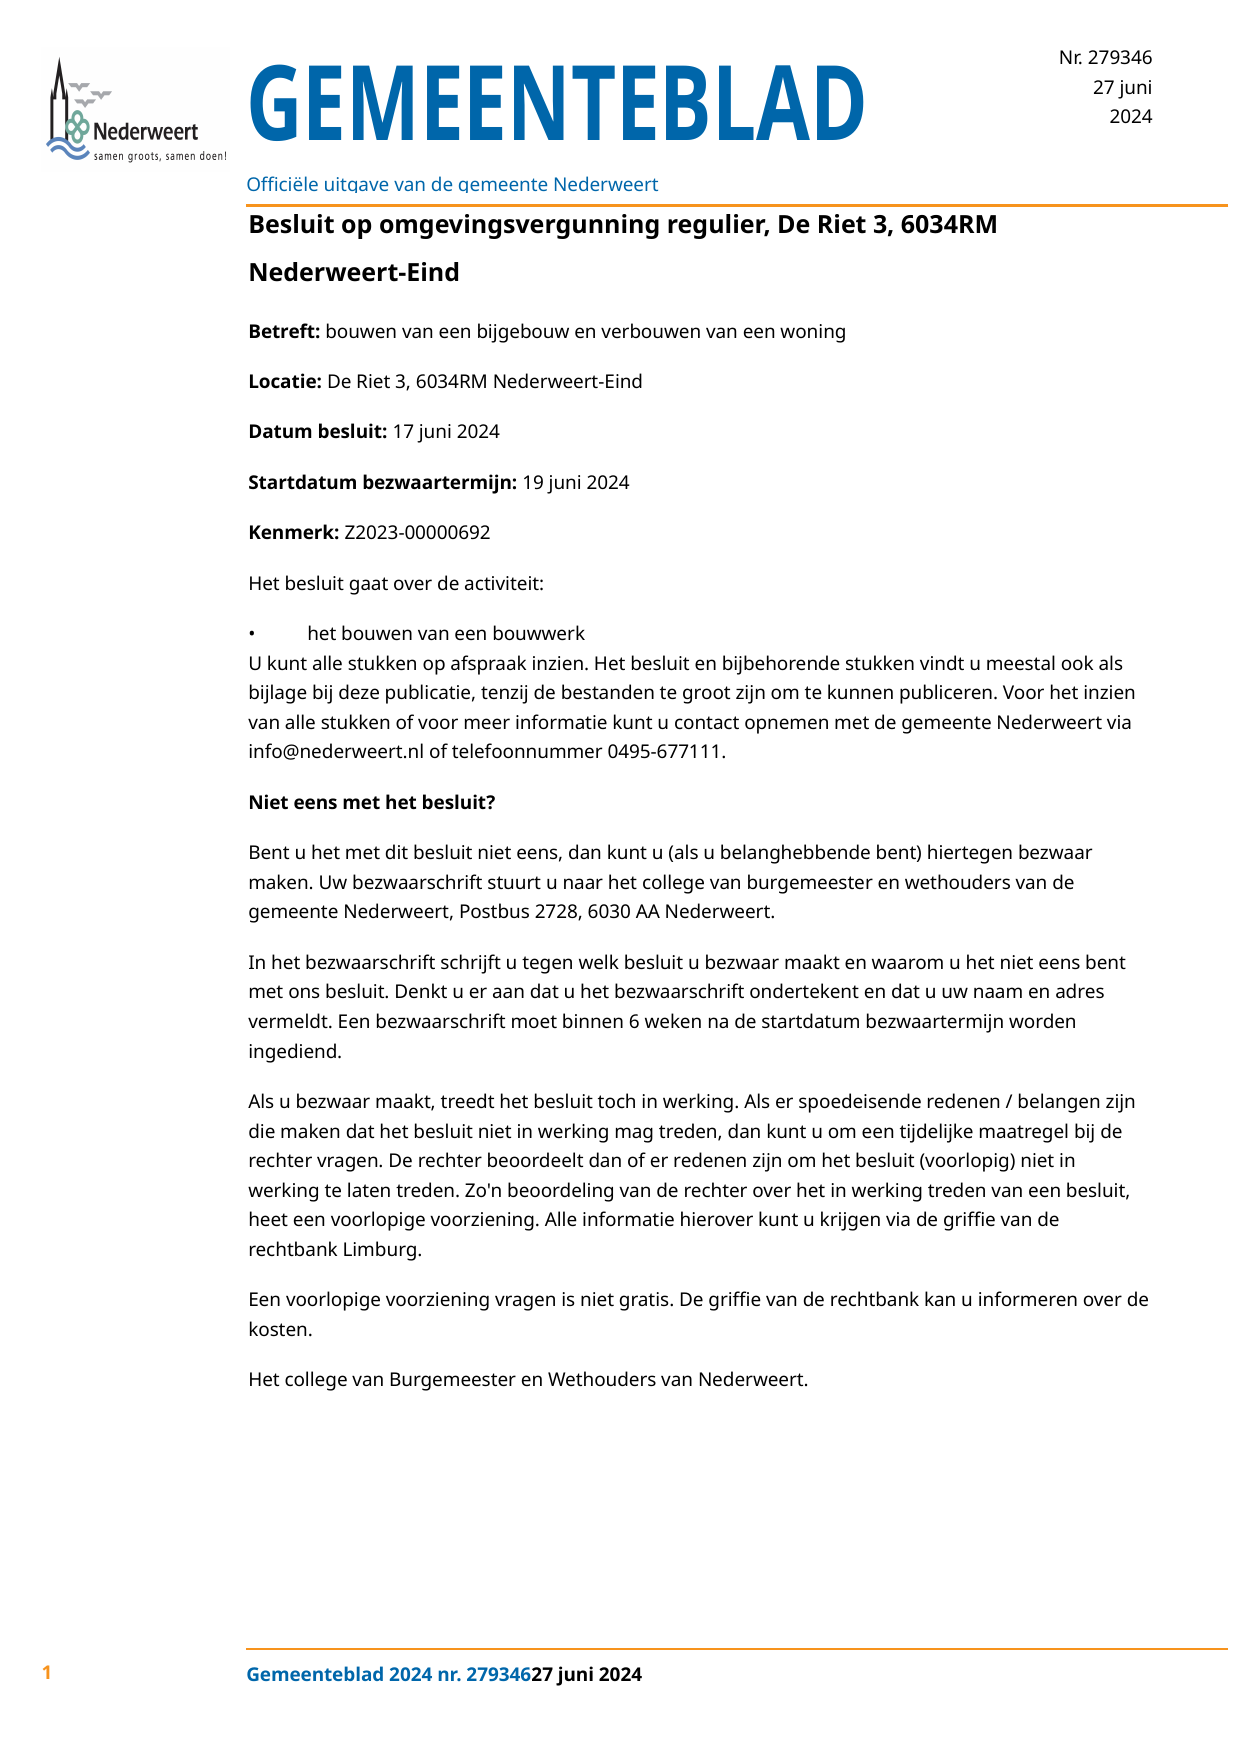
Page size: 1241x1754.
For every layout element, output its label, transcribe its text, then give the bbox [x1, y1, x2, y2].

text Een voorlopige voorziening vragen is niet gratis. De griffie van de rechtbank kan u informeren over de kosten. [248, 1287, 1152, 1342]
text Niet eens met het besluit? [248, 789, 1152, 815]
text Startdatum bezwaartermijn: 19 juni 2024 [248, 469, 1152, 495]
text Kenmerk: Z2023-00000692 [248, 519, 1152, 545]
text Het college van Burgemeester en Wethouders van Nederweert. [248, 1367, 1152, 1392]
text Het besluit gaat over de activiteit: [248, 570, 1152, 596]
text Locatie: De Riet 3, 6034RM Nederweert-Eind [248, 368, 1152, 394]
text Besluit op omgevingsvergunning regulier, De Riet 3, 6034RM Nederweert-Eind [248, 207, 1152, 288]
text Betreft: bouwen van een bijgebouw en verbouwen van een woning [248, 318, 1152, 344]
text Als u bezwaar maakt, treedt het besluit toch in werking. Als er spoedeisende redenen / belangen zijn die maken dat het besluit niet in werking mag treden, dan kunt u om een tijdelijke maatregel bij de rechter vragen. De rechter beoordeelt dan of er redenen zijn om het besluit (voorlopig) niet in werking te laten treden. Zo'n beoordeling van de rechter over het in werking treden van een besluit, heet een voorlopige voorziening. Alle informatie hierover kunt u krijgen via de griffie van de rechtbank Limburg. [248, 1088, 1152, 1262]
text Datum besluit: 17 juni 2024 [248, 419, 1152, 444]
text Bent u het met dit besluit niet eens, dan kunt u (als u belanghebbende bent) hiertegen bezwaar maken. Uw bezwaarschrift stuurt u naar het college van burgemeester en wethouders van de gemeente Nederweert, Postbus 2728, 6030 AA Nederweert. [248, 839, 1152, 924]
text In het bezwaarschrift schrijft u tegen welk besluit u bezwaar maakt en waarom u het niet eens bent met ons besluit. Denkt u er aan dat u het bezwaarschrift ondertekent en dat u uw naam en adres vermeldt. Een bezwaarschrift moet binnen 6 weken na de startdatum bezwaartermijn worden ingediend. [248, 949, 1152, 1064]
text U kunt alle stukken op afspraak inzien. Het besluit en bijbehorende stukken vindt u meestal ook als bijlage bij deze publicatie, tenzij de bestanden te groot zijn om te kunnen publiceren. Voor het inzien van alle stukken of voor meer informatie kunt u contact opnemen met de gemeente Nederweert via info@nederweert.nl of telefoonnummer 0495-677111. [248, 650, 1152, 764]
picture [41, 47, 231, 172]
list het bouwen van een bouwwerk [248, 620, 1152, 646]
